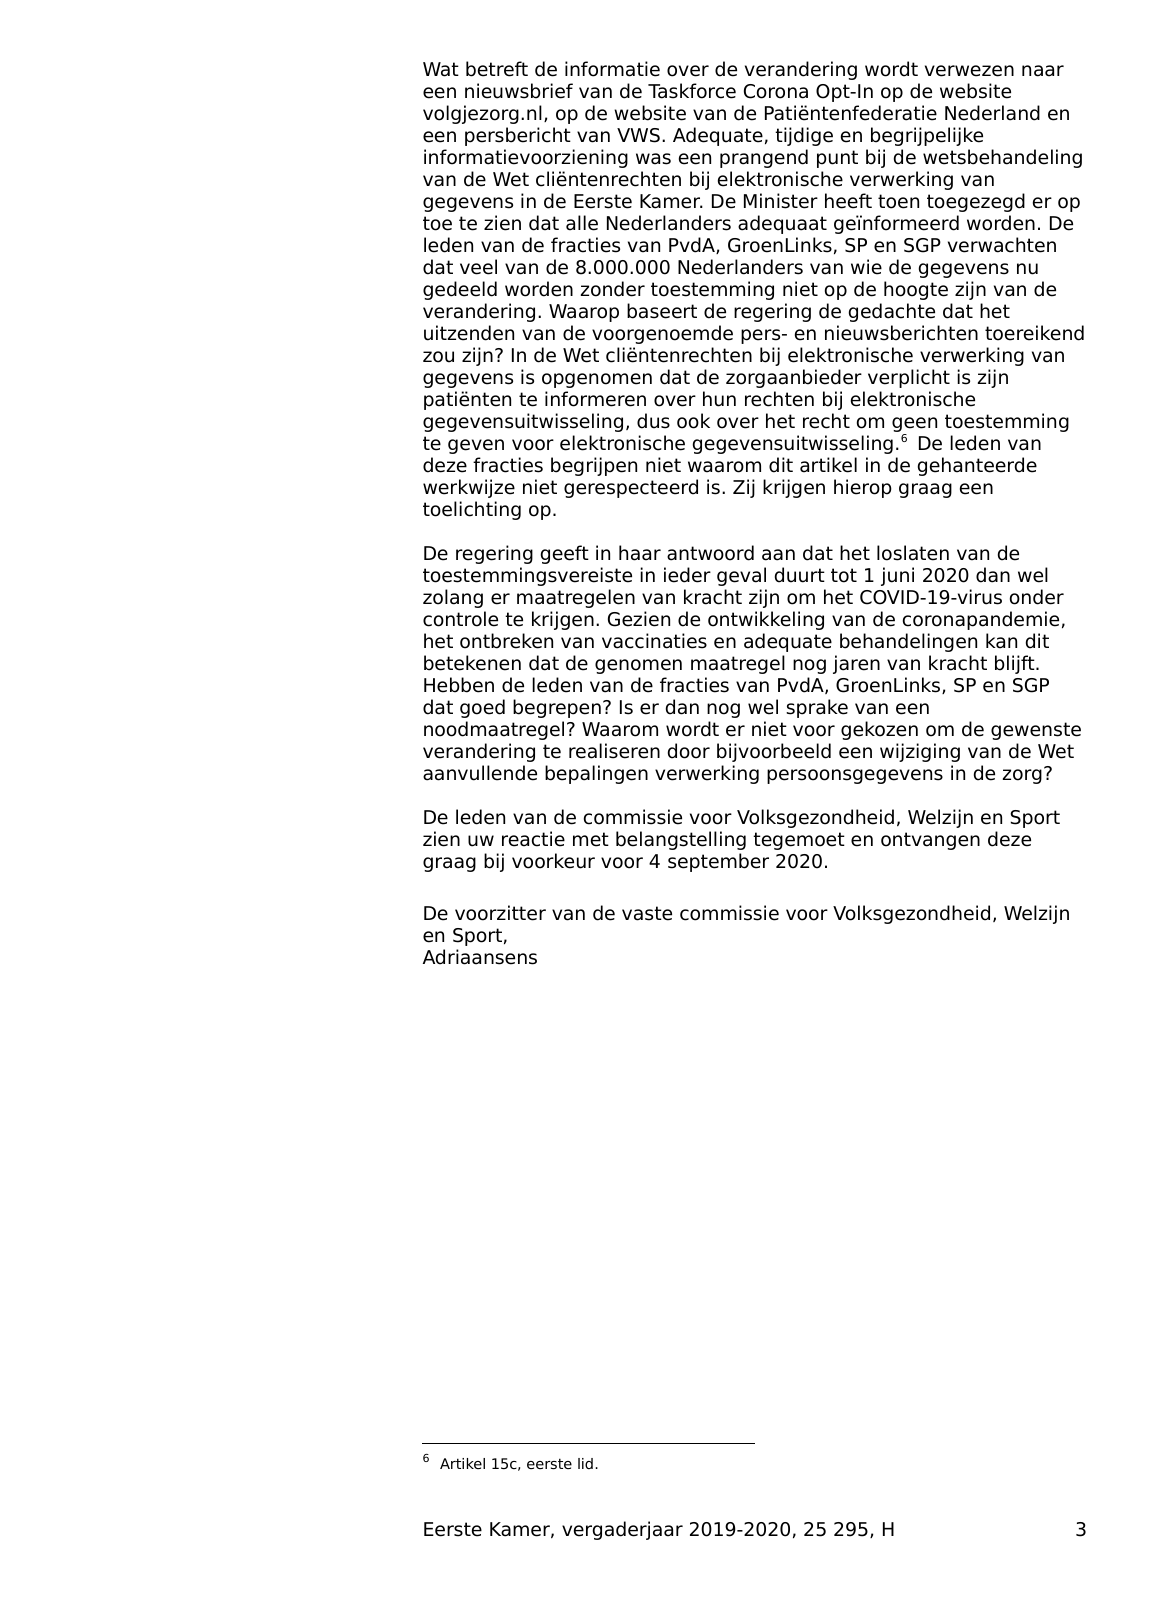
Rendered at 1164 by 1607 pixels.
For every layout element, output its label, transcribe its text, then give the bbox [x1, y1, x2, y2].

text De leden van de commissie voor Volksgezondheid, Welzijn en Sport zien uw reactie met belangstelling tegemoet en ontvangen deze graag bij voorkeur voor 4 september 2020. [422, 807, 1087, 873]
text De regering geeft in haar antwoord aan dat het loslaten van de toestemmingsvereiste in ieder geval duurt tot 1 juni 2020 dan wel zolang er maatregelen van kracht zijn om het COVID-19-virus onder controle te krijgen. Gezien de ontwikkeling van de coronapandemie, het ontbreken van vaccinaties en adequate behandelingen kan dit betekenen dat de genomen maatregel nog jaren van kracht blijft. Hebben de leden van de fracties van PvdA, GroenLinks, SP en SGP dat goed begrepen? Is er dan nog wel sprake van een noodmaatregel? Waarom wordt er niet voor gekozen om de gewenste verandering te realiseren door bijvoorbeeld een wijziging van de Wet aanvullende bepalingen verwerking persoonsgegevens in de zorg? [422, 543, 1087, 784]
text Wat betreft de informatie over de verandering wordt verwezen naar een nieuwsbrief van de Taskforce Corona Opt-In op de website volgjezorg.nl, op de website van de Patiëntenfederatie Nederland en een persbericht van VWS. Adequate, tijdige en begrijpelijke informatievoorziening was een prangend punt bij de wetsbehandeling van de Wet cliëntenrechten bij elektronische verwerking van gegevens in de Eerste Kamer. De Minister heeft toen toegezegd er op toe te zien dat alle Nederlanders adequaat geïnformeerd worden. De leden van de fracties van PvdA, GroenLinks, SP en SGP verwachten dat veel van de 8.000.000 Nederlanders van wie de gegevens nu gedeeld worden zonder toestemming niet op de hoogte zijn van de verandering. Waarop baseert de regering de gedachte dat het uitzenden van de voorgenoemde pers- en nieuwsberichten toereikend zou zijn? In de Wet cliëntenrechten bij elektronische verwerking van gegevens is opgenomen dat de zorgaanbieder verplicht is zijn patiënten te informeren over hun rechten bij elektronische gegevensuitwisseling, dus ook over het recht om geen toestemming te geven voor elektronische gegevensuitwisseling. De leden van deze fracties begrijpen niet waarom dit artikel in de gehanteerde werkwijze niet gerespecteerd is. Zij krijgen hierop graag een toelichting op. [422, 59, 1087, 521]
text De voorzitter van de vaste commissie voor Volksgezondheid, Welzijn en Sport, Adriaansens [422, 903, 1087, 969]
text Artikel 15c, eerste lid. [422, 1452, 1087, 1474]
